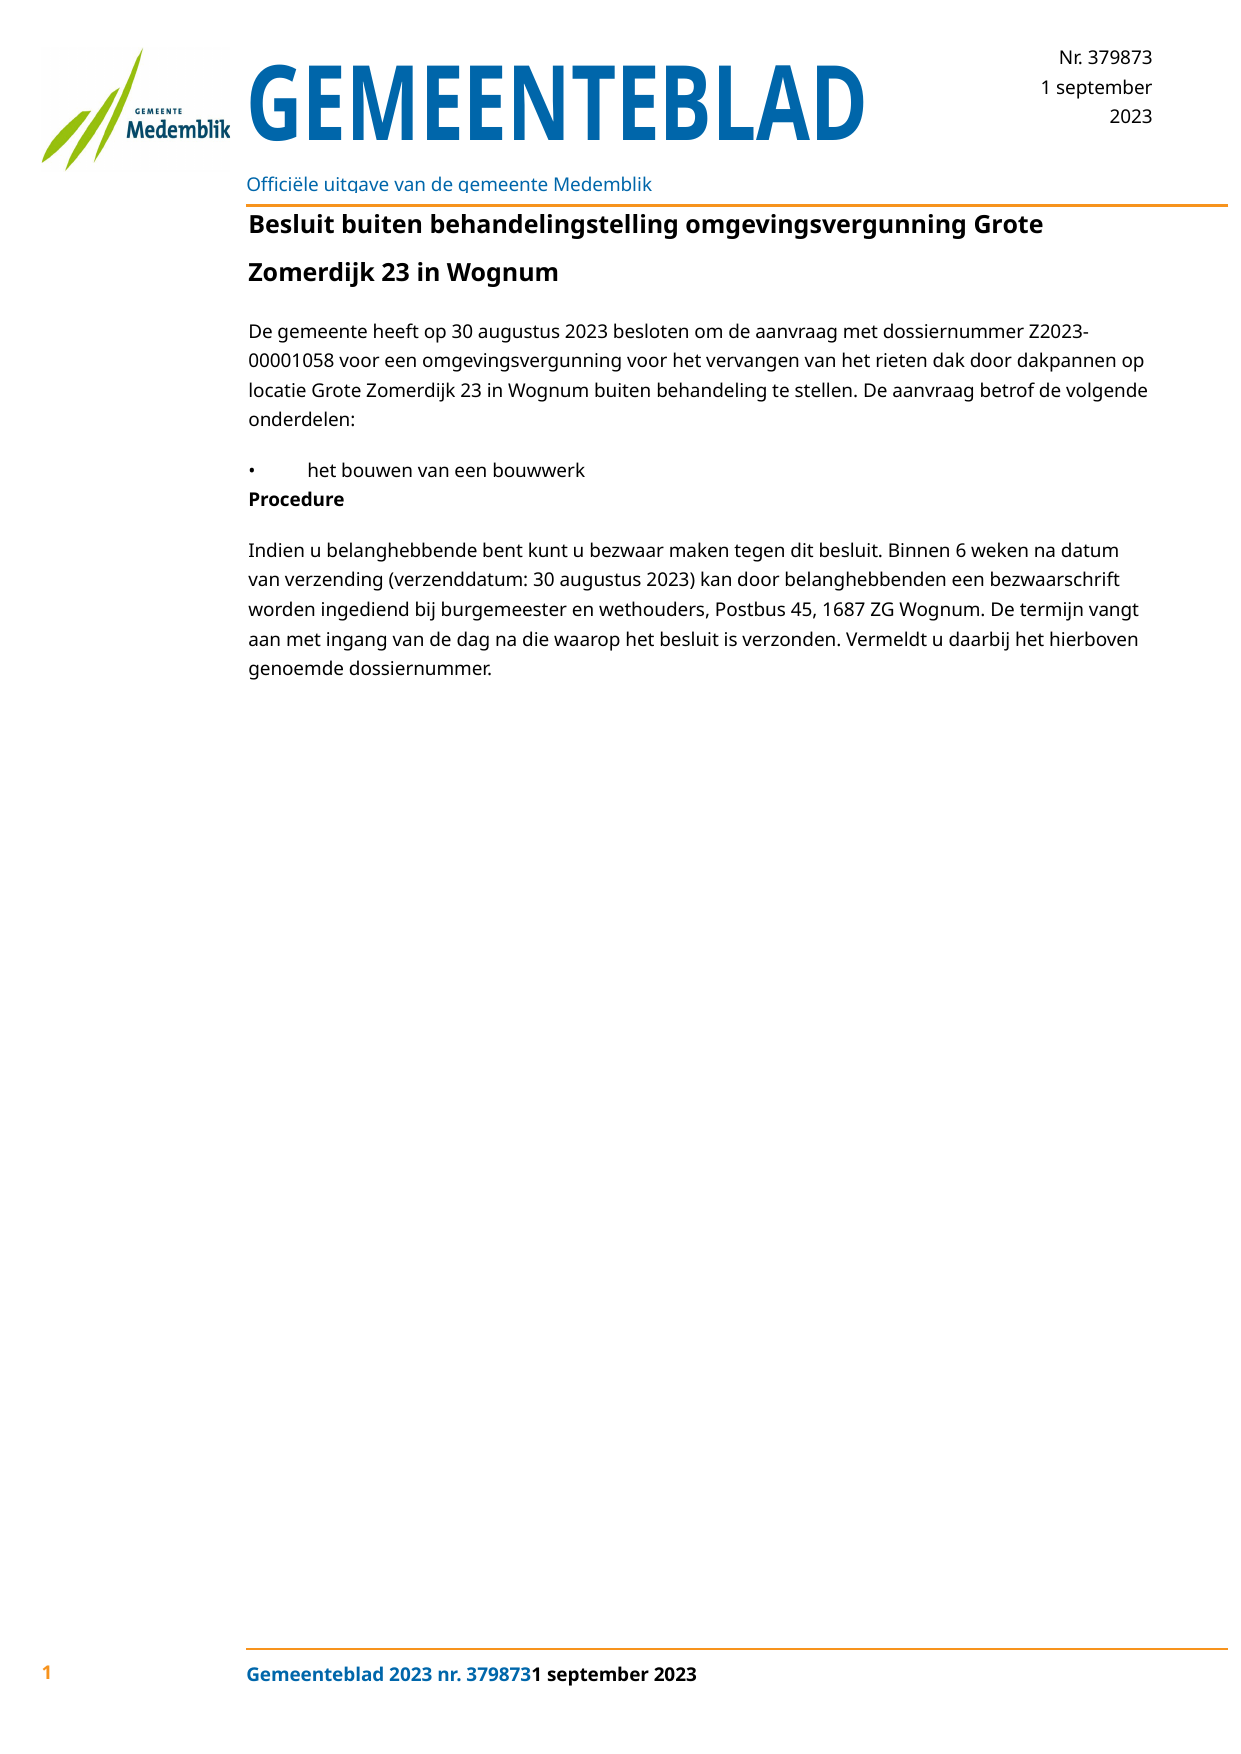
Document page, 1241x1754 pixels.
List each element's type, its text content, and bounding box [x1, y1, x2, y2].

text Indien u belanghebbende bent kunt u bezwaar maken tegen dit besluit. Binnen 6 weken na datum van verzending (verzenddatum: 30 augustus 2023) kan door belanghebbenden een bezwaarschrift worden ingediend bij burgemeester en wethouders, Postbus 45, 1687 ZG Wognum. De termijn vangt aan met ingang van de dag na die waarop het besluit is verzonden. Vermeldt u daarbij het hierboven genoemde dossiernummer. [248, 537, 1152, 681]
text Besluit buiten behandelingstelling omgevingsvergunning Grote Zomerdijk 23 in Wognum [248, 207, 1152, 288]
text Procedure [248, 487, 1152, 512]
picture [41, 47, 231, 172]
text De gemeente heeft op 30 augustus 2023 besloten om de aanvraag met dossiernummer Z2023-00001058 voor een omgevingsvergunning voor het vervangen van het rieten dak door dakpannen op locatie Grote Zomerdijk 23 in Wognum buiten behandeling te stellen. De aanvraag betrof de volgende onderdelen: [248, 318, 1152, 432]
list het bouwen van een bouwwerk [248, 457, 1152, 483]
